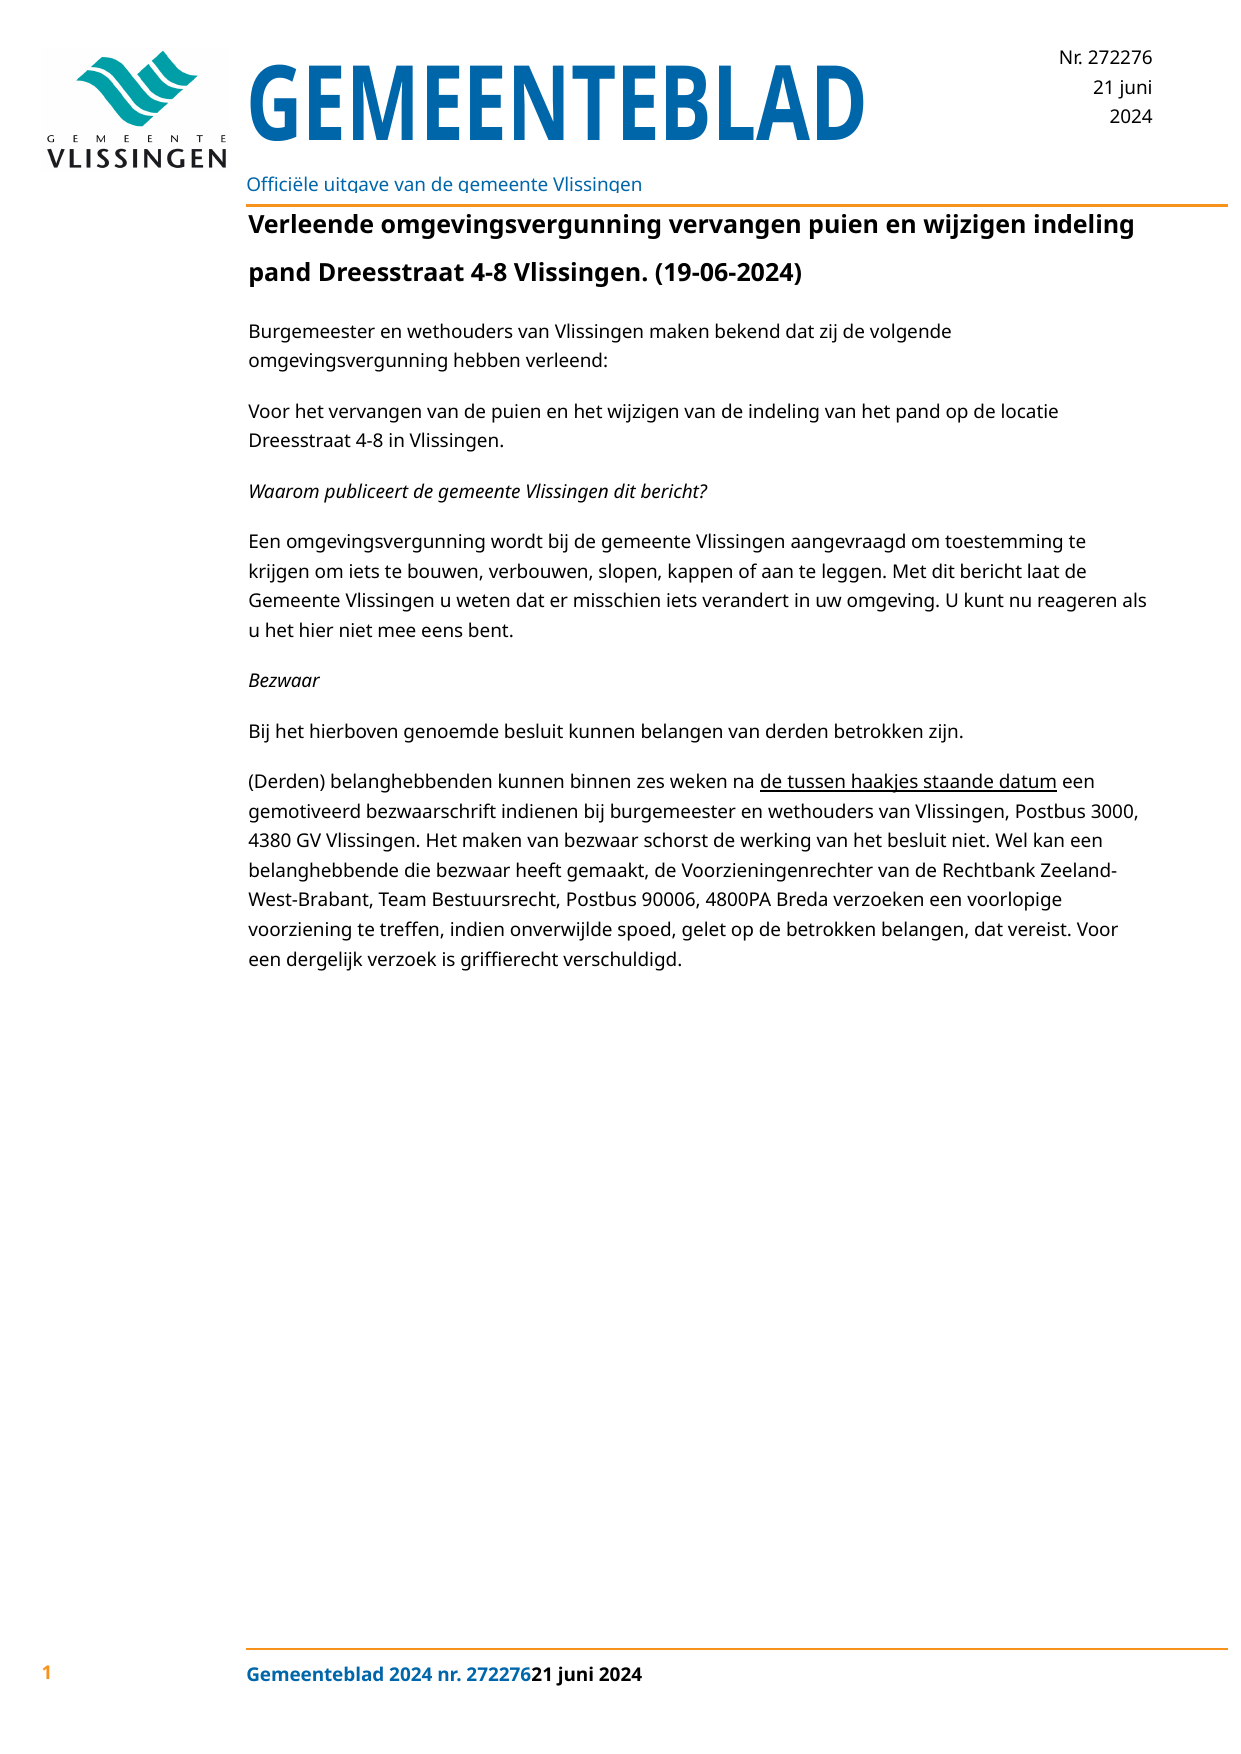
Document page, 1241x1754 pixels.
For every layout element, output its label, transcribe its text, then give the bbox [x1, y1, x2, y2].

text Verleende omgevingsvergunning vervangen puien en wijzigen indeling pand Dreesstraat 4-8 Vlissingen. (19-06-2024) [248, 207, 1152, 288]
text Bij het hierboven genoemde besluit kunnen belangen van derden betrokken zijn. [248, 718, 1152, 744]
text Een omgevingsvergunning wordt bij de gemeente Vlissingen aangevraagd om toestemming te krijgen om iets te bouwen, verbouwen, slopen, kappen of aan te leggen. Met dit bericht laat de Gemeente Vlissingen u weten dat er misschien iets verandert in uw omgeving. U kunt nu reageren als u het hier niet mee eens bent. [248, 528, 1152, 643]
text Waarom publiceert de gemeente Vlissingen dit bericht? [248, 478, 1152, 504]
text Burgemeester en wethouders van Vlissingen maken bekend dat zij de volgende omgevingsvergunning hebben verleend: [248, 318, 1152, 373]
text Bezwaar [248, 667, 1152, 693]
text Voor het vervangen van de puien en het wijzigen van de indeling van het pand op de locatie Dreesstraat 4-8 in Vlissingen. [248, 398, 1152, 453]
text (Derden) belanghebbenden kunnen binnen zes weken na de tussen haakjes staande datum een gemotiveerd bezwaarschrift indienen bij burgemeester en wethouders van Vlissingen, Postbus 3000, 4380 GV Vlissingen. Het maken van bezwaar schorst de werking van het besluit niet. Wel kan een belanghebbende die bezwaar heeft gemaakt, de Voorzieningenrechter van de Rechtbank Zeeland-West-Brabant, Team Bestuursrecht, Postbus 90006, 4800PA Breda verzoeken een voorlopige voorziening te treffen, indien onverwijlde spoed, gelet op de betrokken belangen, dat vereist. Voor een dergelijk verzoek is griffierecht verschuldigd. [248, 768, 1152, 972]
picture [41, 47, 231, 172]
